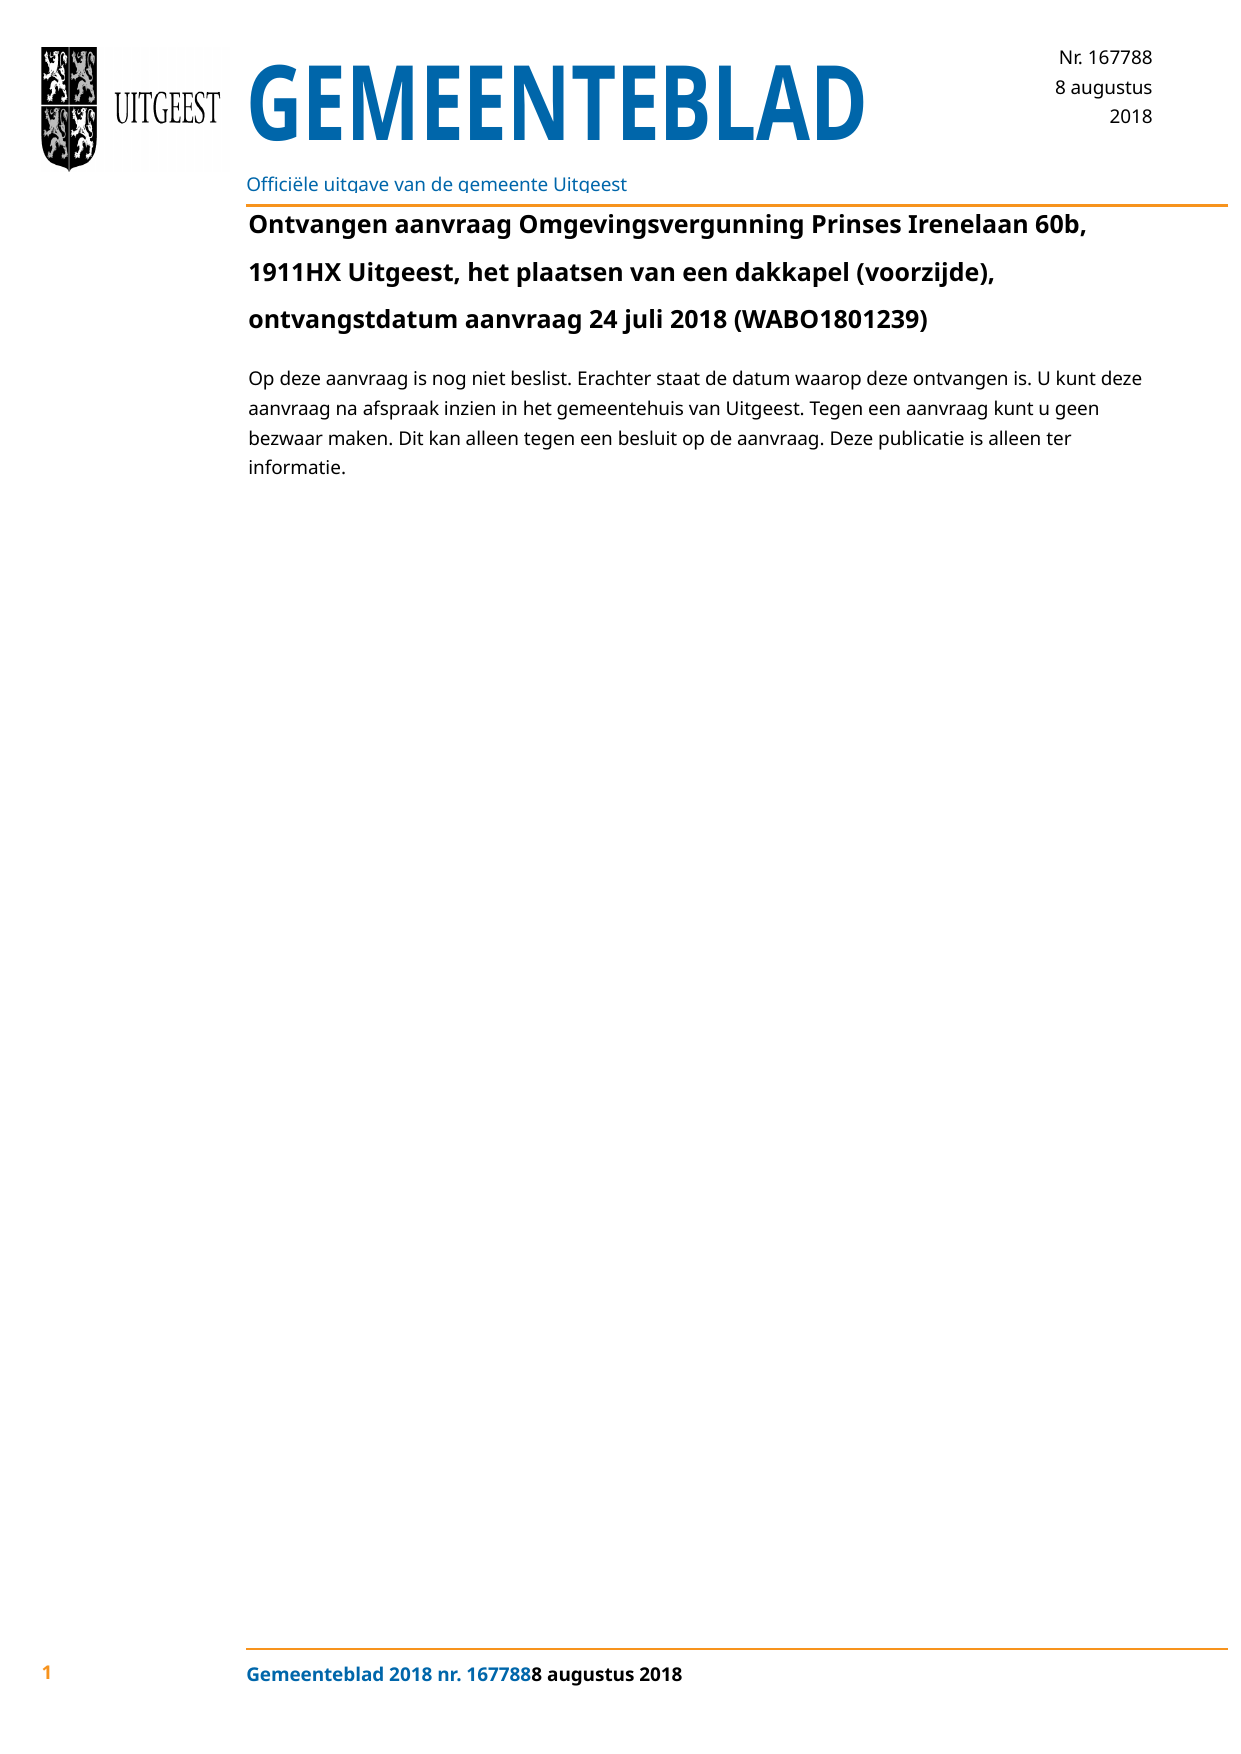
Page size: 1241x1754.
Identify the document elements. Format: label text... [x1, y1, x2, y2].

text Op deze aanvraag is nog niet beslist. Erachter staat de datum waarop deze ontvangen is. U kunt deze aanvraag na afspraak inzien in het gemeentehuis van Uitgeest. Tegen een aanvraag kunt u geen bezwaar maken. Dit kan alleen tegen een besluit op de aanvraag. Deze publicatie is alleen ter informatie. [248, 366, 1152, 480]
text Ontvangen aanvraag Omgevingsvergunning Prinses Irenelaan 60b, 1911HX Uitgeest, het plaatsen van een dakkapel (voorzijde), ontvangstdatum aanvraag 24 juli 2018 (WABO1801239) [248, 207, 1152, 336]
picture [41, 47, 231, 172]
